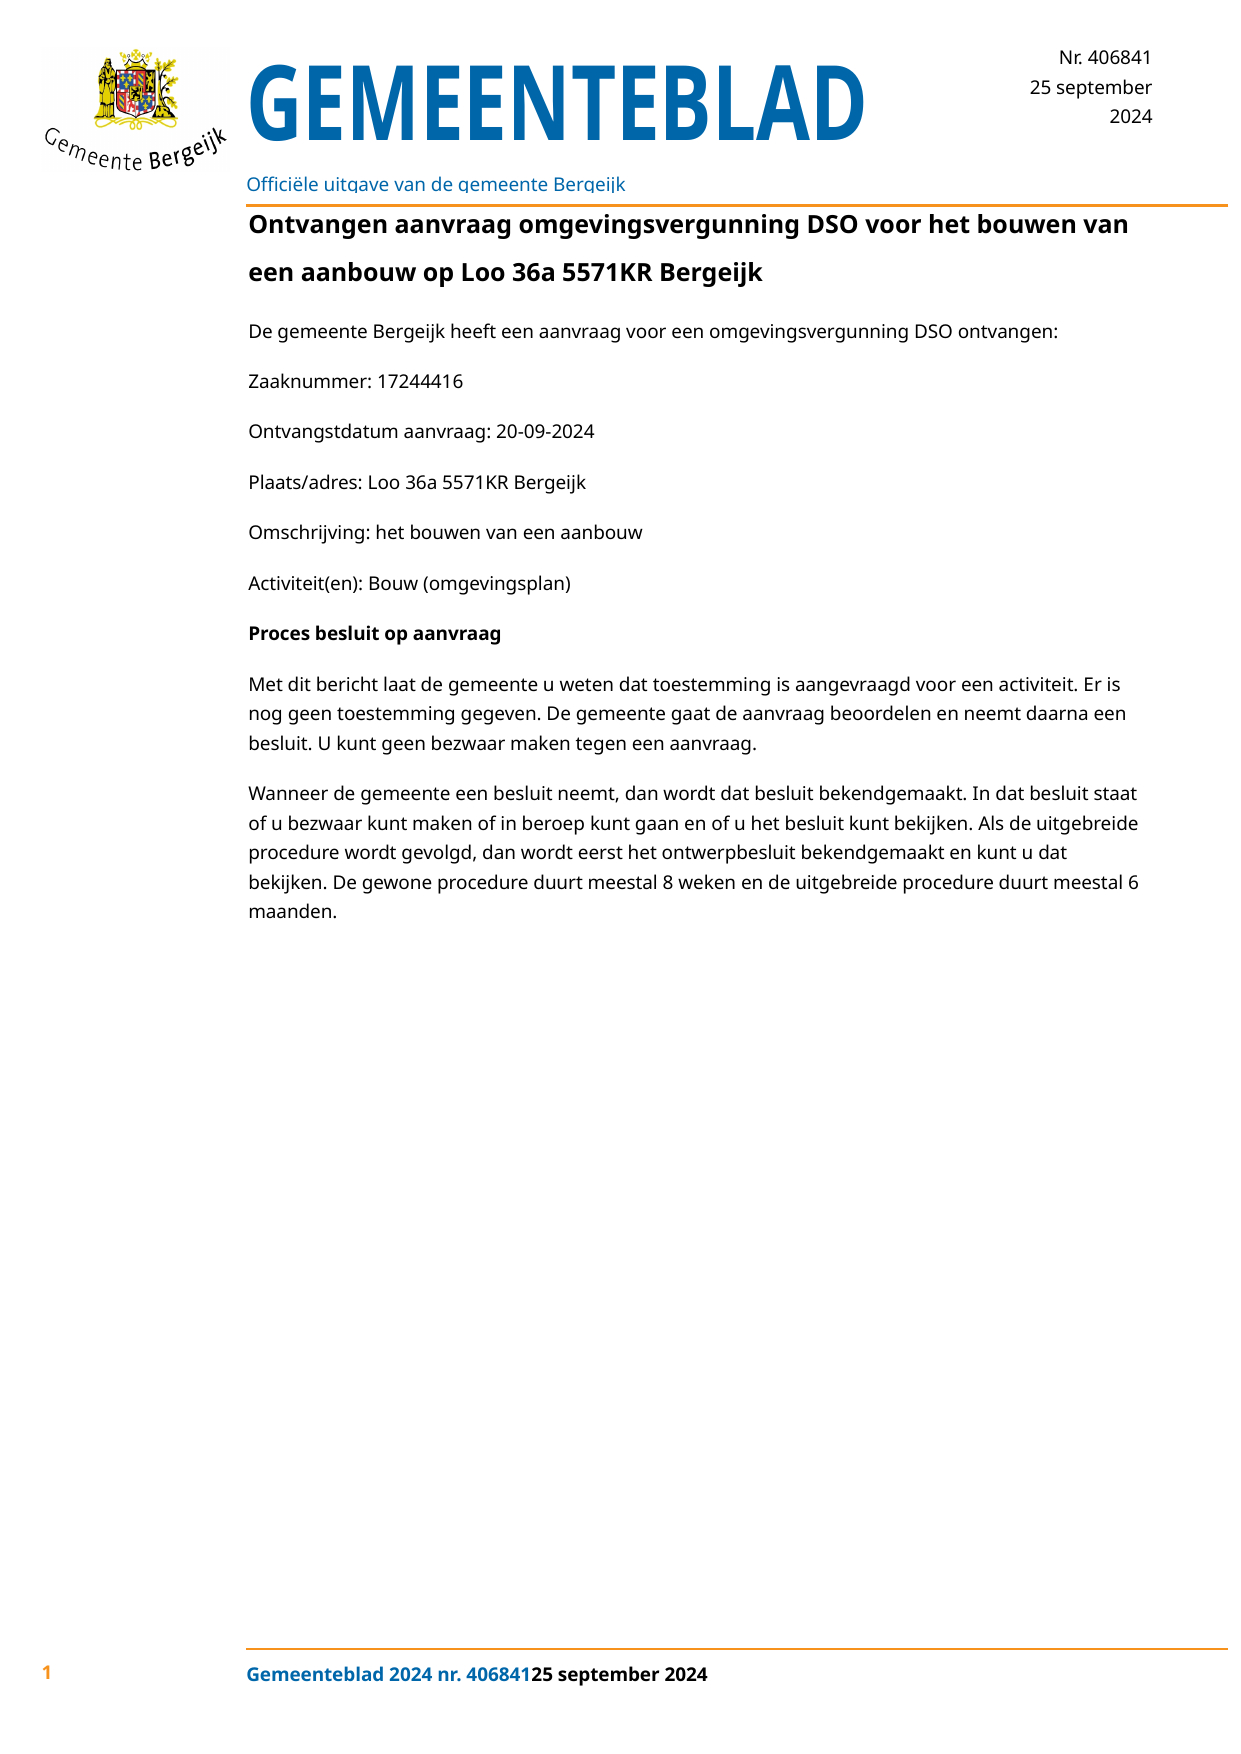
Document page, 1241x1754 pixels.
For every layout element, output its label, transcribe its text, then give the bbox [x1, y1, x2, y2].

picture [41, 47, 231, 172]
text Omschrijving: het bouwen van een aanbouw [248, 519, 1152, 545]
text Activiteit(en): Bouw (omgevingsplan) [248, 570, 1152, 596]
text Ontvangstdatum aanvraag: 20-09-2024 [248, 419, 1152, 444]
text Plaats/adres: Loo 36a 5571KR Bergeijk [248, 469, 1152, 495]
text De gemeente Bergeijk heeft een aanvraag voor een omgevingsvergunning DSO ontvangen: [248, 318, 1152, 344]
text Met dit bericht laat de gemeente u weten dat toestemming is aangevraagd voor een activiteit. Er is nog geen toestemming gegeven. De gemeente gaat de aanvraag beoordelen en neemt daarna een besluit. U kunt geen bezwaar maken tegen een aanvraag. [248, 671, 1152, 756]
text Ontvangen aanvraag omgevingsvergunning DSO voor het bouwen van een aanbouw op Loo 36a 5571KR Bergeijk [248, 207, 1152, 288]
text Proces besluit op aanvraag [248, 620, 1152, 646]
text Zaaknummer: 17244416 [248, 368, 1152, 394]
text Wanneer de gemeente een besluit neemt, dan wordt dat besluit bekendgemaakt. In dat besluit staat of u bezwaar kunt maken of in beroep kunt gaan en of u het besluit kunt bekijken. Als de uitgebreide procedure wordt gevolgd, dan wordt eerst het ontwerpbesluit bekendgemaakt en kunt u dat bekijken. De gewone procedure duurt meestal 8 weken en de uitgebreide procedure duurt meestal 6 maanden. [248, 780, 1152, 924]
